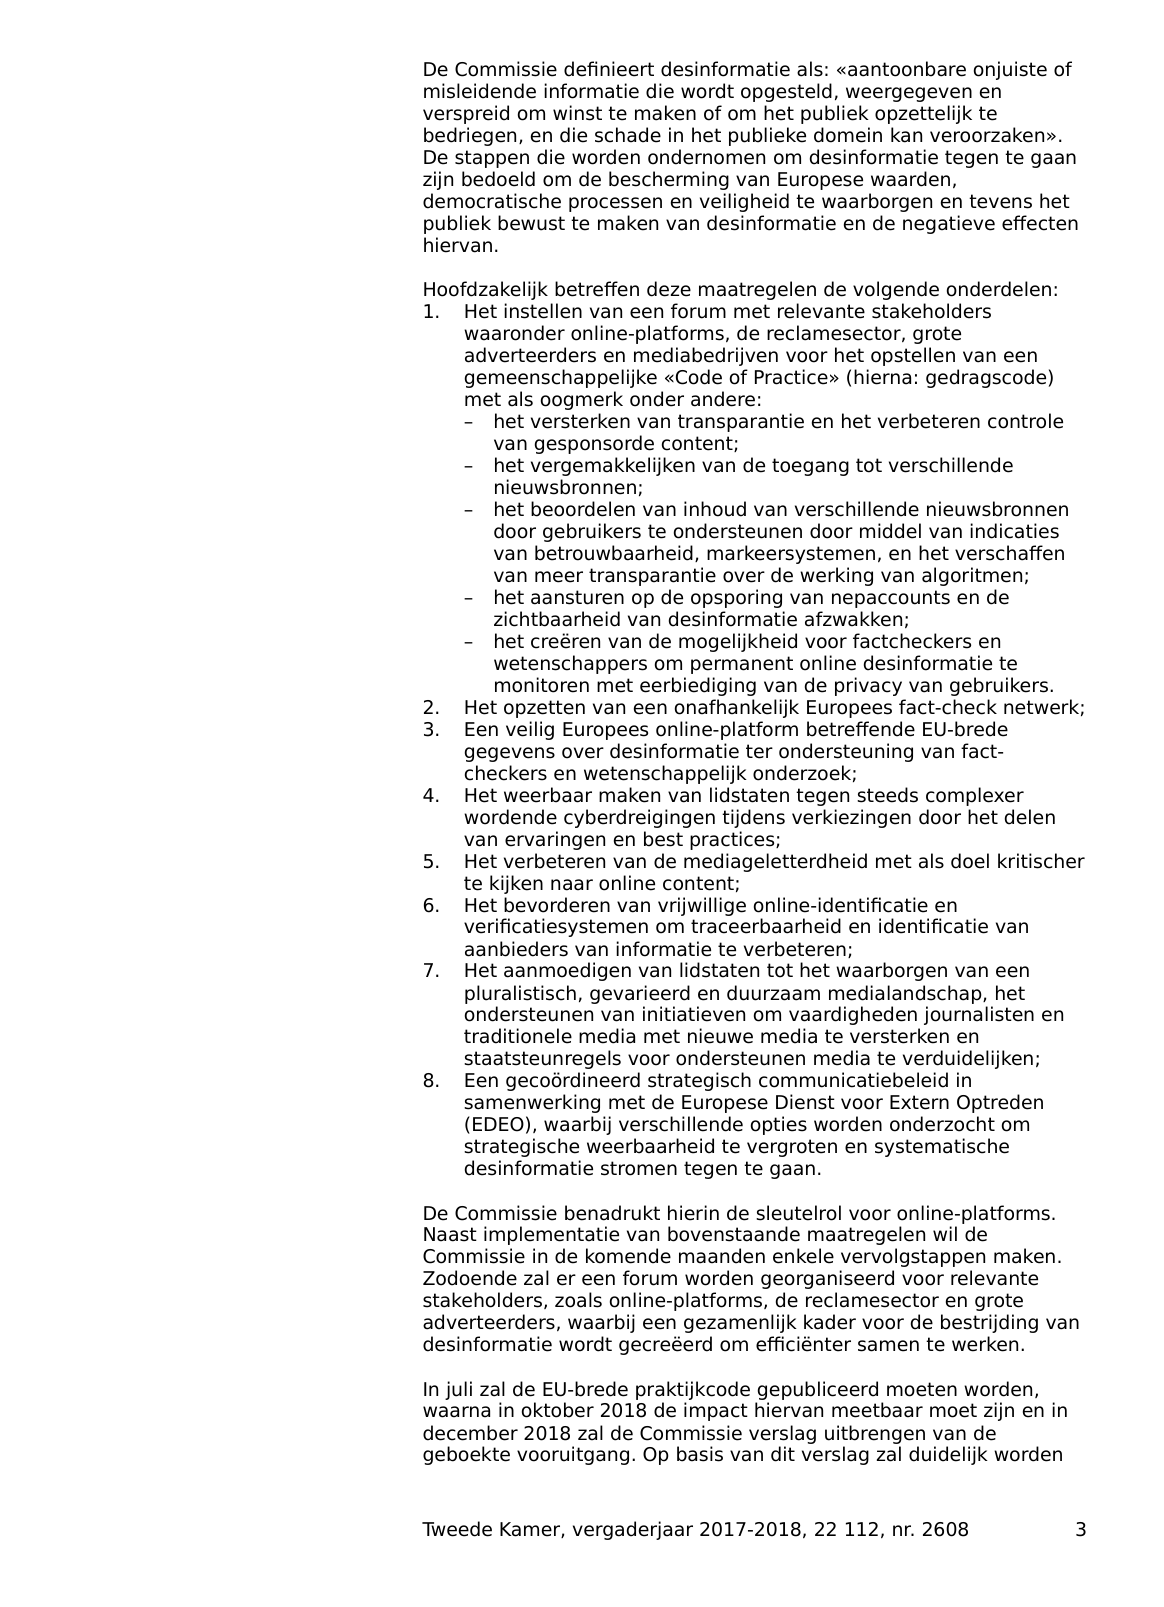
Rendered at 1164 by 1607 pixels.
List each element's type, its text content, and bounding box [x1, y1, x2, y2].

text De Commissie definieert desinformatie als: «aantoonbare onjuiste of misleidende informatie die wordt opgesteld, weergegeven en verspreid om winst te maken of om het publiek opzettelijk te bedriegen, en die schade in het publieke domein kan veroorzaken». [422, 59, 1087, 147]
text 8. Een gecoördineerd strategisch communicatiebeleid in samenwerking met de Europese Dienst voor Extern Optreden (EDEO), waarbij verschillende opties worden onderzocht om strategische weerbaarheid te vergroten en systematische desinformatie stromen tegen te gaan. [422, 1070, 1087, 1180]
text 6. Het bevorderen van vrijwillige online-identificatie en verificatiesystemen om traceerbaarheid en identificatie van aanbieders van informatie te verbeteren; [422, 894, 1087, 960]
text Hoofdzakelijk betreffen deze maatregelen de volgende onderdelen: [422, 279, 1087, 301]
text 3. Een veilig Europees online-platform betreffende EU-brede gegevens over desinformatie ter ondersteuning van fact-checkers en wetenschappelijk onderzoek; [422, 719, 1087, 784]
text – het aansturen op de opsporing van nepaccounts en de zichtbaarheid van desinformatie afzwakken; [464, 587, 1087, 631]
text – het beoordelen van inhoud van verschillende nieuwsbronnen door gebruikers te ondersteunen door middel van indicaties van betrouwbaarheid, markeersystemen, en het verschaffen van meer transparantie over de werking van algoritmen; [464, 499, 1087, 587]
text In juli zal de EU-brede praktijkcode gepubliceerd moeten worden, waarna in oktober 2018 de impact hiervan meetbaar moet zijn en in december 2018 zal de Commissie verslag uitbrengen van de geboekte vooruitgang. Op basis van dit verslag zal duidelijk worden [422, 1378, 1087, 1466]
text – het creëren van de mogelijkheid voor factcheckers en wetenschappers om permanent online desinformatie te monitoren met eerbiediging van de privacy van gebruikers. [464, 631, 1087, 697]
text De Commissie benadrukt hierin de sleutelrol voor online-platforms. Naast implementatie van bovenstaande maatregelen wil de Commissie in de komende maanden enkele vervolgstappen maken. Zodoende zal er een forum worden georganiseerd voor relevante stakeholders, zoals online-platforms, de reclamesector en grote adverteerders, waarbij een gezamenlijk kader voor de bestrijding van desinformatie wordt gecreëerd om efficiënter samen te werken. [422, 1202, 1087, 1356]
text 2. Het opzetten van een onafhankelijk Europees fact-check netwerk; [422, 697, 1087, 719]
text – het vergemakkelijken van de toegang tot verschillende nieuwsbronnen; [464, 455, 1087, 499]
text 5. Het verbeteren van de mediageletterdheid met als doel kritischer te kijken naar online content; [422, 851, 1087, 894]
text – het versterken van transparantie en het verbeteren controle van gesponsorde content; [464, 411, 1087, 455]
text 1. Het instellen van een forum met relevante stakeholders waaronder online-platforms, de reclamesector, grote adverteerders en mediabedrijven voor het opstellen van een gemeenschappelijke «Code of Practice» (hierna: gedragscode) met als oogmerk onder andere: [422, 301, 1087, 411]
text 7. Het aanmoedigen van lidstaten tot het waarborgen van een pluralistisch, gevarieerd en duurzaam medialandschap, het ondersteunen van initiatieven om vaardigheden journalisten en traditionele media met nieuwe media te versterken en staatsteunregels voor ondersteunen media te verduidelijken; [422, 960, 1087, 1070]
text De stappen die worden ondernomen om desinformatie tegen te gaan zijn bedoeld om de bescherming van Europese waarden, democratische processen en veiligheid te waarborgen en tevens het publiek bewust te maken van desinformatie en de negatieve effecten hiervan. [422, 147, 1087, 257]
text 4. Het weerbaar maken van lidstaten tegen steeds complexer wordende cyberdreigingen tijdens verkiezingen door het delen van ervaringen en best practices; [422, 784, 1087, 851]
